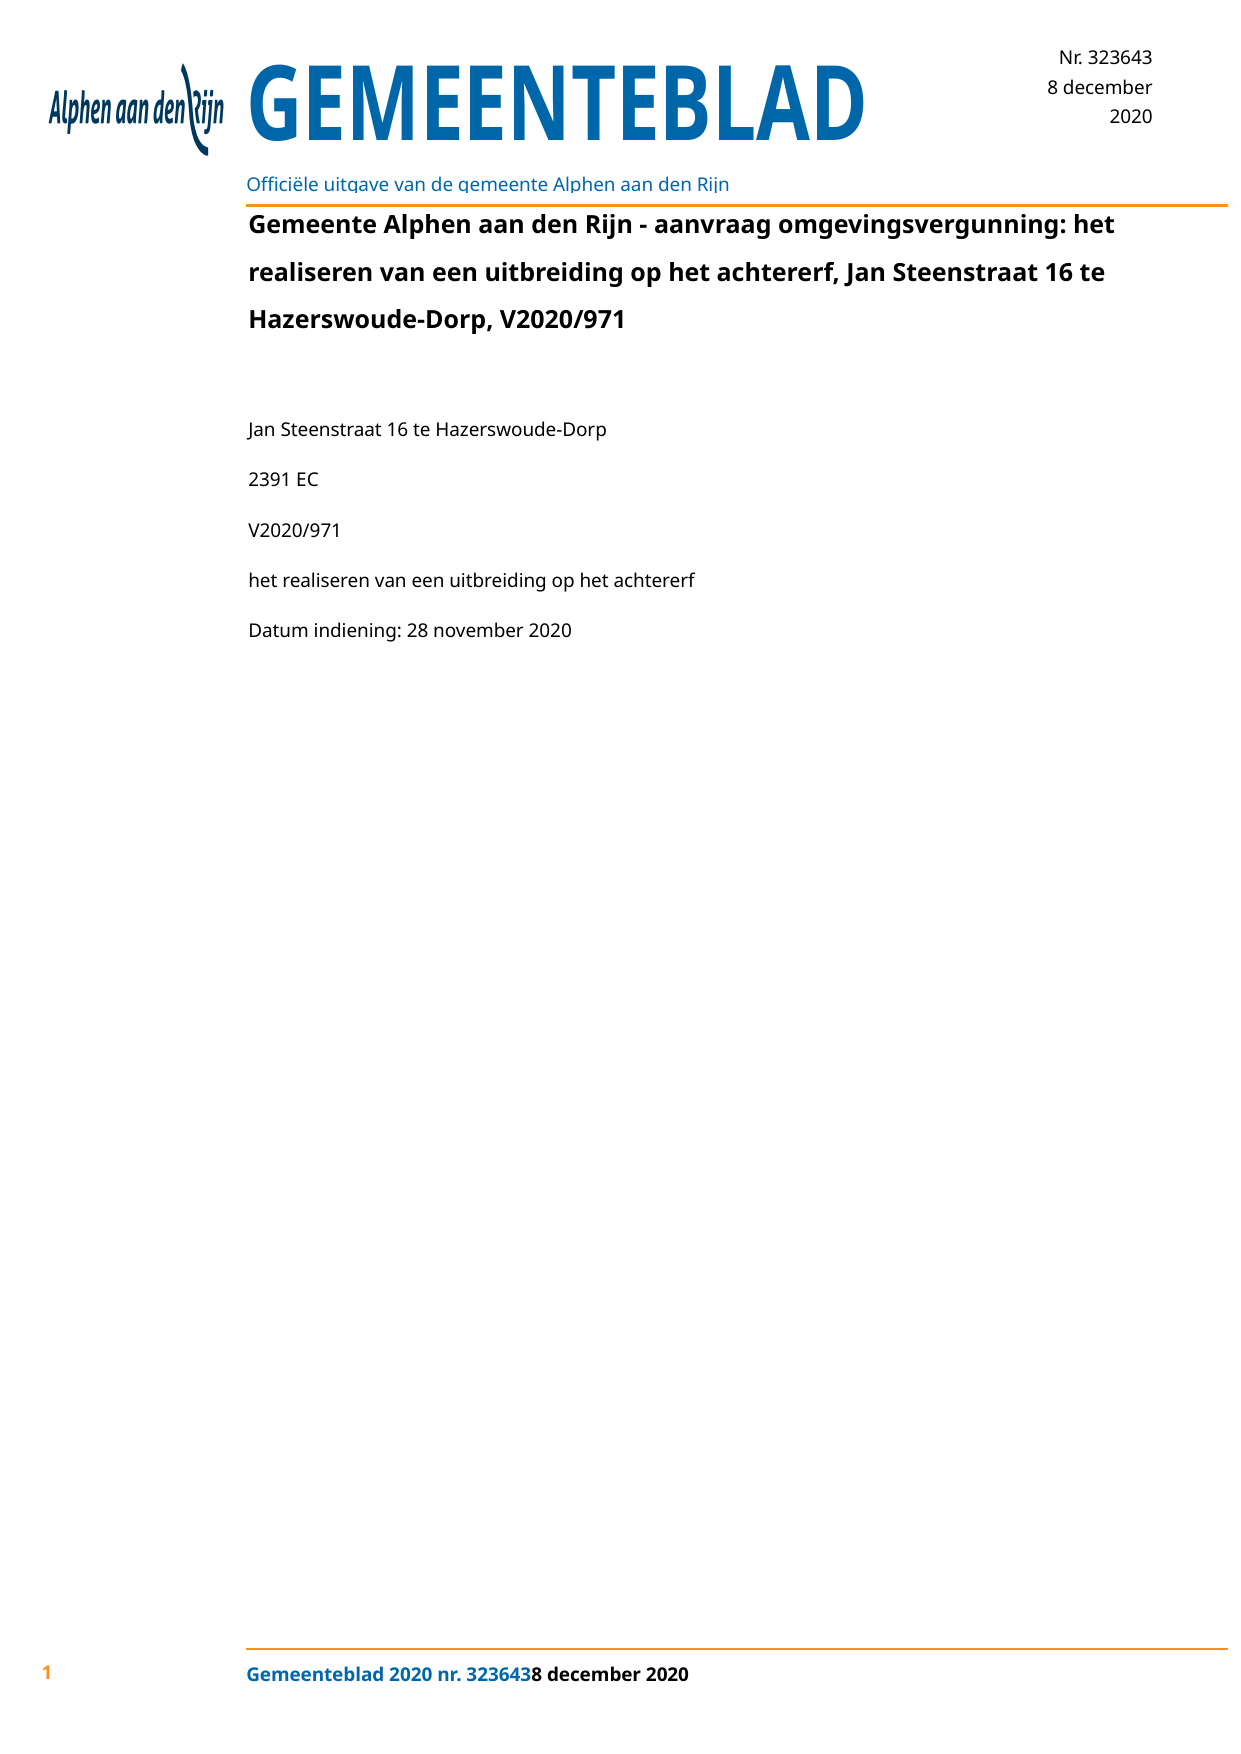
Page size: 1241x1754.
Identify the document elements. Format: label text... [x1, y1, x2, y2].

picture [41, 47, 231, 172]
text 2391 EC [248, 466, 1152, 492]
text Jan Steenstraat 16 te Hazerswoude-Dorp [248, 416, 1152, 442]
text Gemeente Alphen aan den Rijn - aanvraag omgevingsvergunning: het realiseren van een uitbreiding op het achtererf, Jan Steenstraat 16 te Hazerswoude-Dorp, V2020/971 [248, 207, 1152, 336]
text Datum indiening: 28 november 2020 [248, 618, 1152, 643]
text V2020/971 [248, 517, 1152, 542]
text het realiseren van een uitbreiding op het achtererf [248, 567, 1152, 593]
